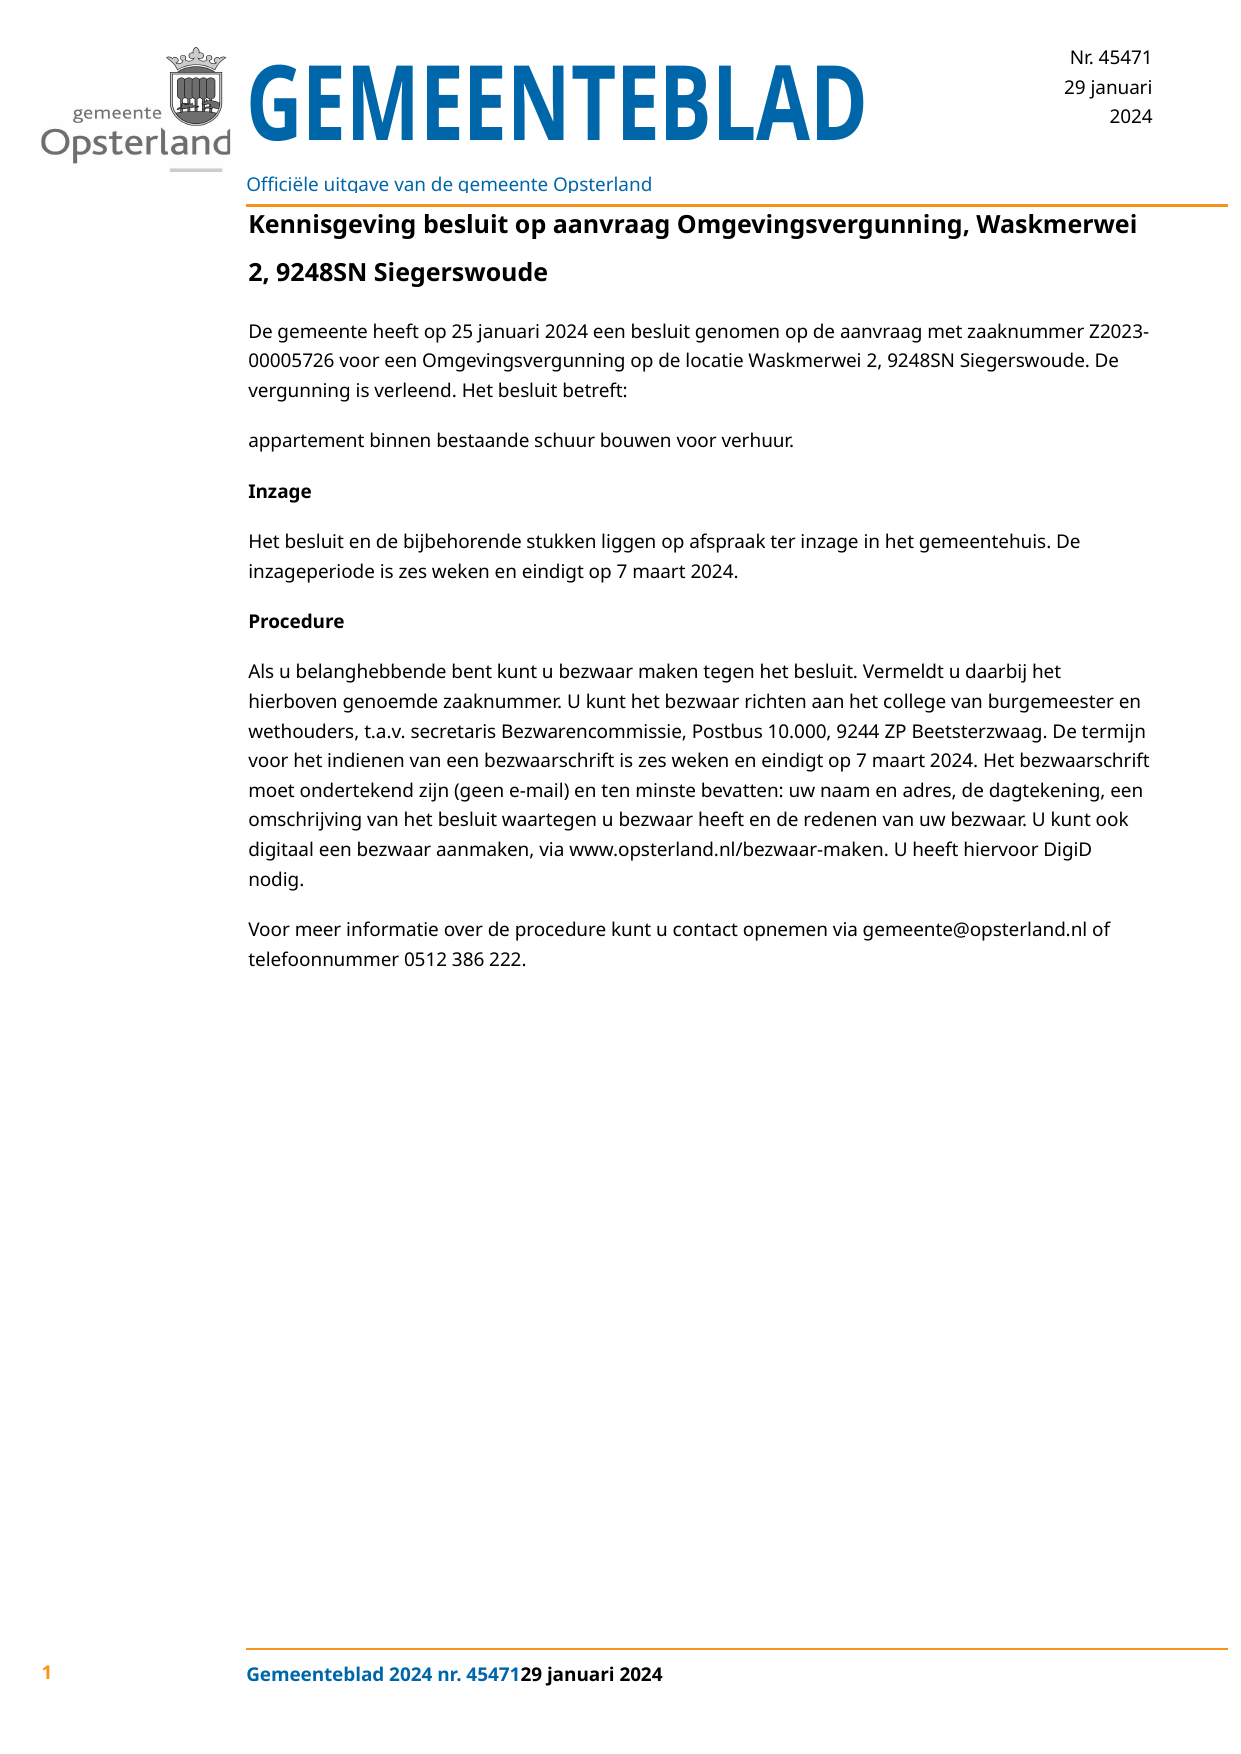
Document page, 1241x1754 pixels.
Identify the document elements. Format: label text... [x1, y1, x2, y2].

text Als u belanghebbende bent kunt u bezwaar maken tegen het besluit. Vermeldt u daarbij het hierboven genoemde zaaknummer. U kunt het bezwaar richten aan het college van burgemeester en wethouders, t.a.v. secretaris Bezwarencommissie, Postbus 10.000, 9244 ZP Beetsterzwaag. De termijn voor het indienen van een bezwaarschrift is zes weken en eindigt op 7 maart 2024. Het bezwaarschrift moet ondertekend zijn (geen e-mail) en ten minste bevatten: uw naam en adres, de dagtekening, een omschrijving van het besluit waartegen u bezwaar heeft en de redenen van uw bezwaar. U kunt ook digitaal een bezwaar aanmaken, via www.opsterland.nl/bezwaar-maken. U heeft hiervoor DigiD nodig. [248, 659, 1152, 892]
text Voor meer informatie over de procedure kunt u contact opnemen via gemeente@opsterland.nl of telefoonnummer 0512 386 222. [248, 916, 1152, 972]
text Procedure [248, 608, 1152, 634]
text De gemeente heeft op 25 januari 2024 een besluit genomen op de aanvraag met zaaknummer Z2023-00005726 voor een Omgevingsvergunning op de locatie Waskmerwei 2, 9248SN Siegerswoude. De vergunning is verleend. Het besluit betreft: [248, 318, 1152, 403]
text Inzage [248, 478, 1152, 504]
text Kennisgeving besluit op aanvraag Omgevingsvergunning, Waskmerwei 2, 9248SN Siegerswoude [248, 207, 1152, 288]
picture [41, 47, 231, 172]
text appartement binnen bestaande schuur bouwen voor verhuur. [248, 427, 1152, 453]
text Het besluit en de bijbehorende stukken liggen op afspraak ter inzage in het gemeentehuis. De inzageperiode is zes weken en eindigt op 7 maart 2024. [248, 528, 1152, 584]
